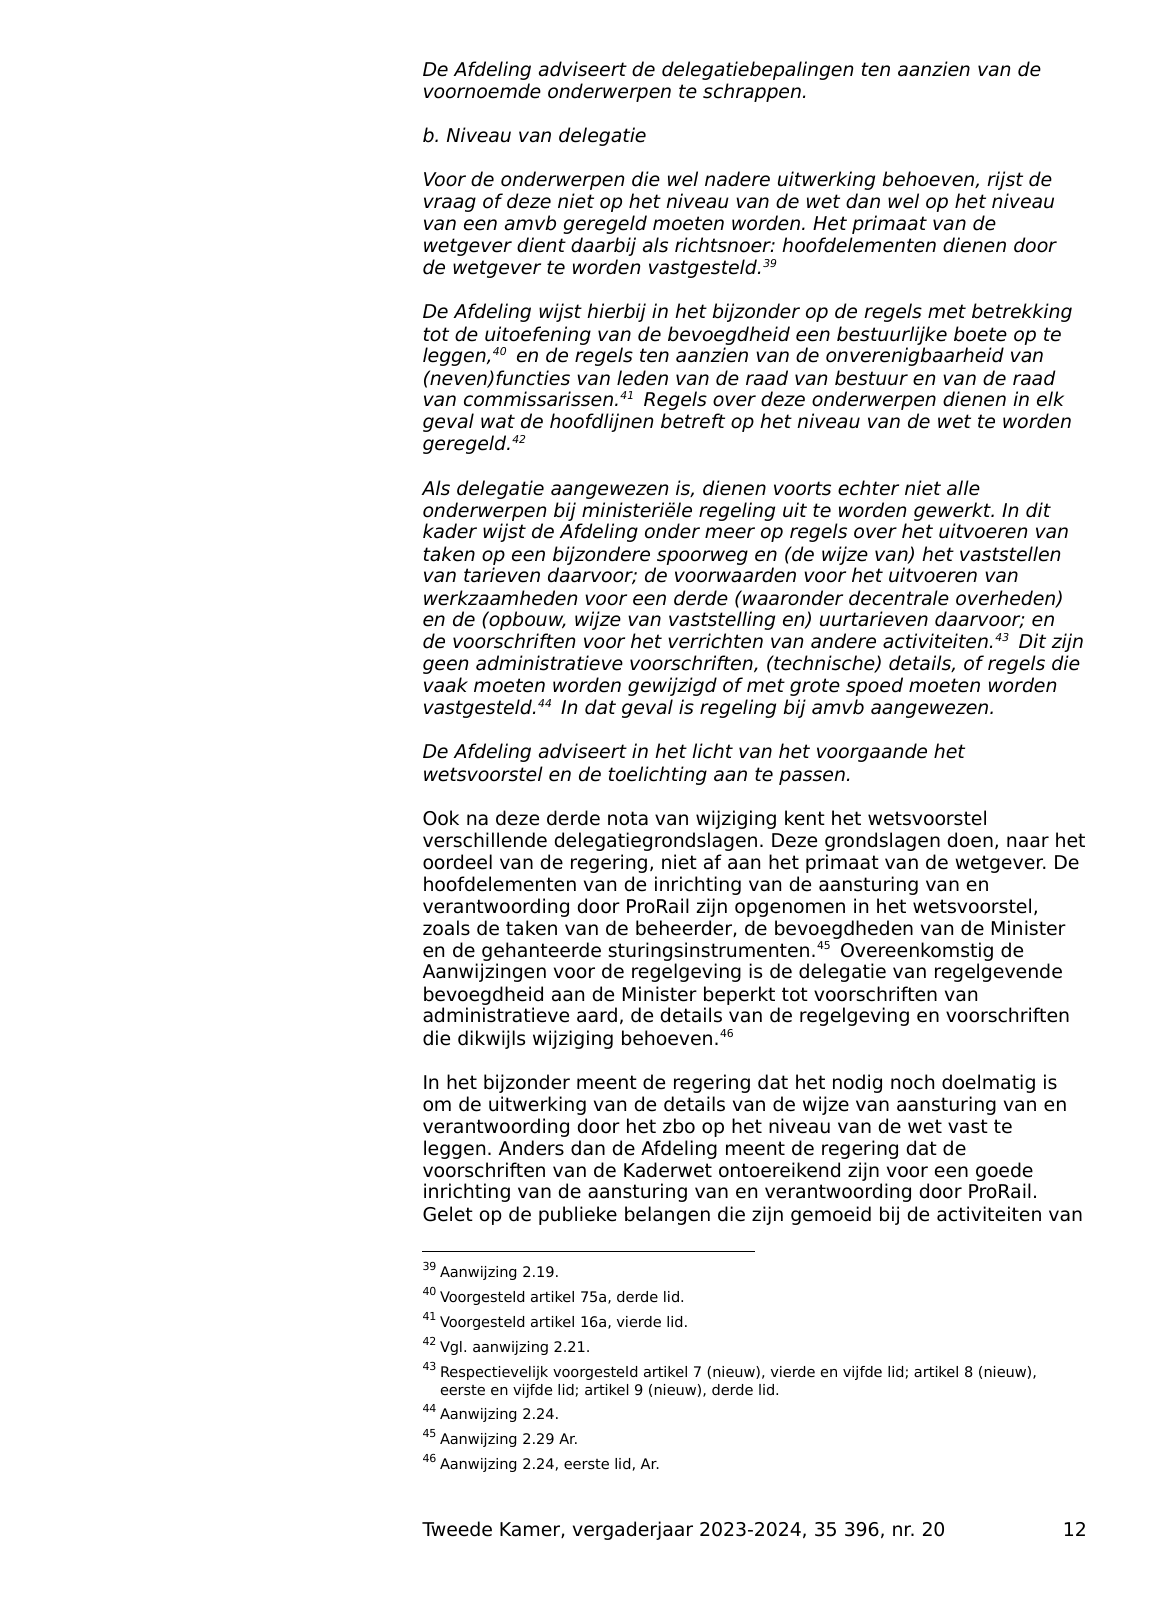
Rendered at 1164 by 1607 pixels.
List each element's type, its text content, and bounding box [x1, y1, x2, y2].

text De Afdeling wijst hierbij in het bijzonder op de regels met betrekking tot de uitoefening van de bevoegdheid een bestuurlijke boete op te leggen, en de regels ten aanzien van de onverenigbaarheid van (neven)functies van leden van de raad van bestuur en van de raad van commissarissen. Regels over deze onderwerpen dienen in elk geval wat de hoofdlijnen betreft op het niveau van de wet te worden geregeld. [422, 301, 1087, 455]
text Als delegatie aangewezen is, dienen voorts echter niet alle onderwerpen bij ministeriële regeling uit te worden gewerkt. In dit kader wijst de Afdeling onder meer op regels over het uitvoeren van taken op een bijzondere spoorweg en (de wijze van) het vaststellen van tarieven daarvoor; de voorwaarden voor het uitvoeren van werkzaamheden voor een derde (waaronder decentrale overheden) en de (opbouw, wijze van vaststelling en) uurtarieven daarvoor; en de voorschriften voor het verrichten van andere activiteiten. Dit zijn geen administratieve voorschriften, (technische) details, of regels die vaak moeten worden gewijzigd of met grote spoed moeten worden vastgesteld. In dat geval is regeling bij amvb aangewezen. [422, 477, 1087, 719]
text Voorgesteld artikel 75a, derde lid. [422, 1285, 1087, 1307]
text De Afdeling adviseert in het licht van het voorgaande het wetsvoorstel en de toelichting aan te passen. [422, 741, 1087, 785]
text Aanwijzing 2.29 Ar. [422, 1427, 1087, 1449]
text Aanwijzing 2.24. [422, 1402, 1087, 1424]
text In het bijzonder meent de regering dat het nodig noch doelmatig is om de uitwerking van de details van de wijze van aansturing van en verantwoording door het zbo op het niveau van de wet vast te leggen. Anders dan de Afdeling meent de regering dat de voorschriften van de Kaderwet ontoereikend zijn voor een goede inrichting van de aansturing van en verantwoording door ProRail. Gelet op de publieke belangen die zijn gemoeid bij de activiteiten van [422, 1072, 1087, 1225]
text Aanwijzing 2.24, eerste lid, Ar. [422, 1452, 1087, 1474]
text Vgl. aanwijzing 2.21. [422, 1335, 1087, 1357]
text Voorgesteld artikel 16a, vierde lid. [422, 1310, 1087, 1332]
text Ook na deze derde nota van wijziging kent het wetsvoorstel verschillende delegatiegrondslagen. Deze grondslagen doen, naar het oordeel van de regering, niet af aan het primaat van de wetgever. De hoofdelementen van de inrichting van de aansturing van en verantwoording door ProRail zijn opgenomen in het wetsvoorstel, zoals de taken van de beheerder, de bevoegdheden van de Minister en de gehanteerde sturingsinstrumenten. Overeenkomstig de Aanwijzingen voor de regelgeving is de delegatie van regelgevende bevoegdheid aan de Minister beperkt tot voorschriften van administratieve aard, de details van de regelgeving en voorschriften die dikwijls wijziging behoeven. [422, 808, 1087, 1049]
text Voor de onderwerpen die wel nadere uitwerking behoeven, rijst de vraag of deze niet op het niveau van de wet dan wel op het niveau van een amvb geregeld moeten worden. Het primaat van de wetgever dient daarbij als richtsnoer: hoofdelementen dienen door de wetgever te worden vastgesteld. [422, 169, 1087, 279]
text Respectievelijk voorgesteld artikel 7 (nieuw), vierde en vijfde lid; artikel 8 (nieuw), eerste en vijfde lid; artikel 9 (nieuw), derde lid. [422, 1360, 1087, 1399]
subtitle b. Niveau van delegatie [422, 125, 1087, 147]
text Aanwijzing 2.19. [422, 1260, 1087, 1282]
text De Afdeling adviseert de delegatiebepalingen ten aanzien van de voornoemde onderwerpen te schrappen. [422, 59, 1087, 103]
